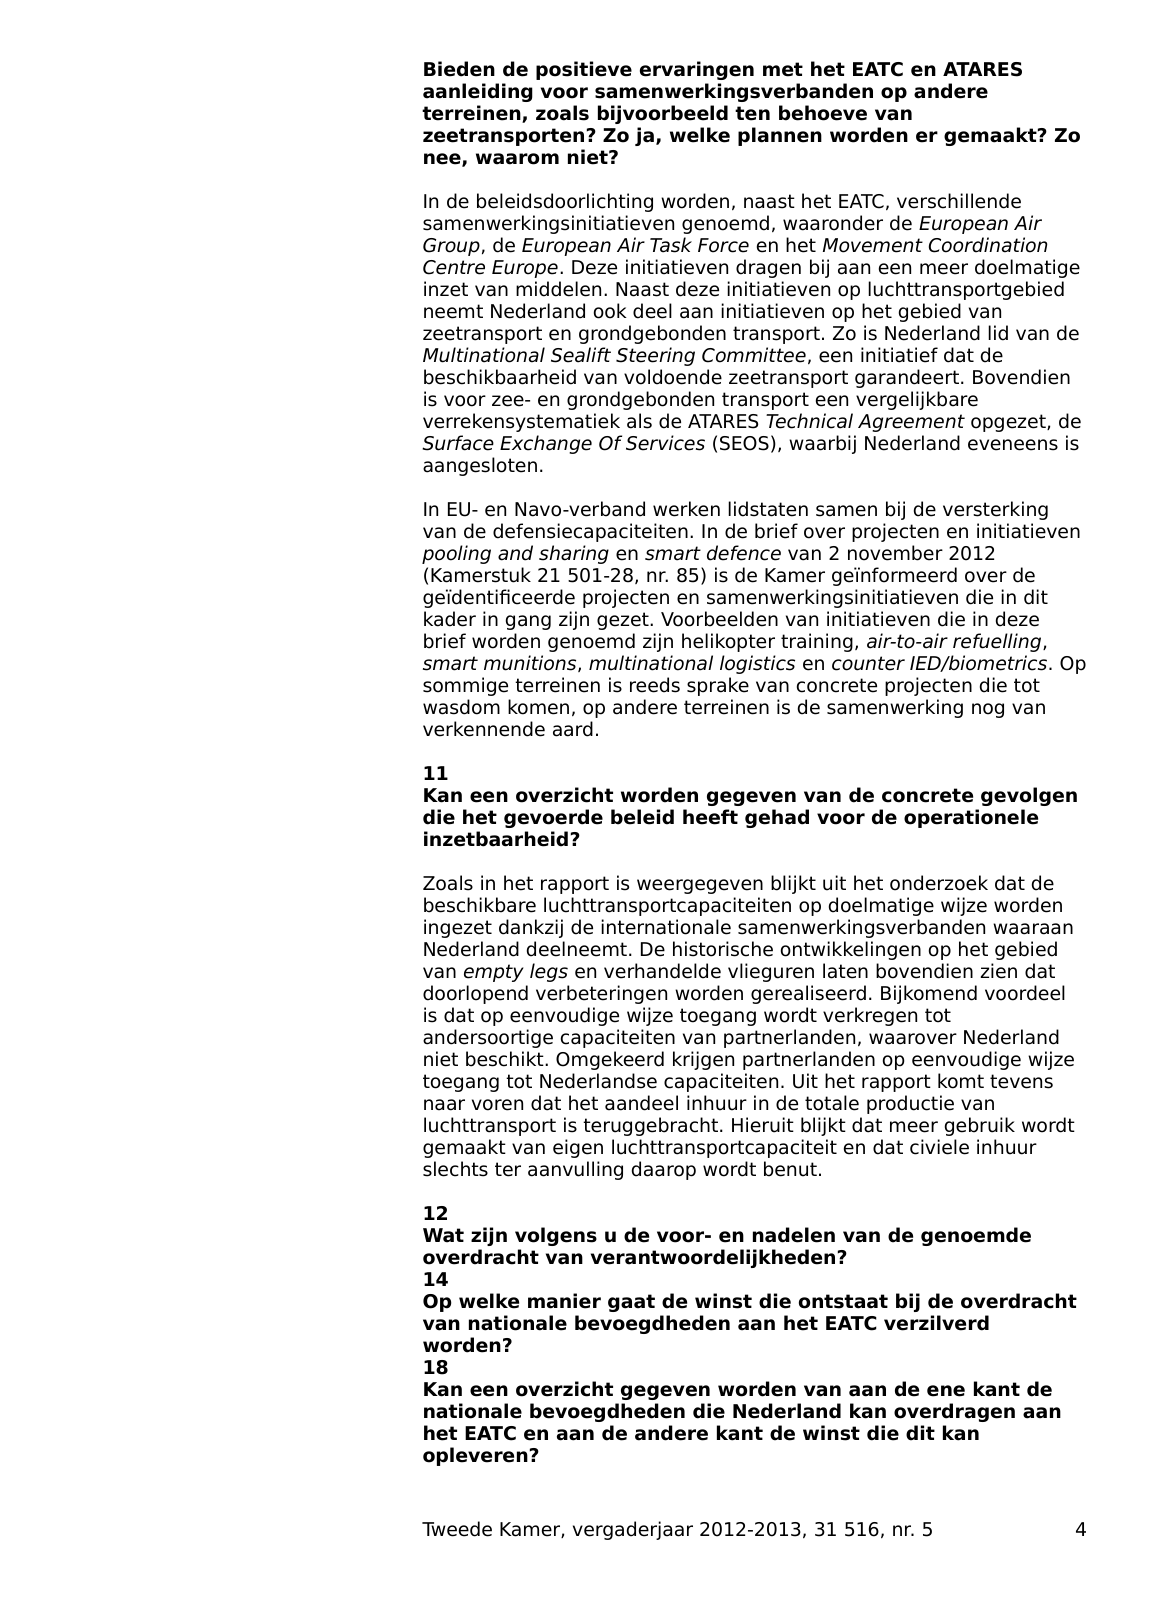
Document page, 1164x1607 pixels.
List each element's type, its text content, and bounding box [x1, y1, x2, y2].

text 11 [422, 763, 1087, 785]
text 18 [422, 1357, 1087, 1379]
text In de beleidsdoorlichting worden, naast het EATC, verschillende samenwerkingsinitiatieven genoemd, waaronder de European Air Group, de European Air Task Force en het Movement Coordination Centre Europe. Deze initiatieven dragen bij aan een meer doelmatige inzet van middelen. Naast deze initiatieven op luchttransportgebied neemt Nederland ook deel aan initiatieven op het gebied van zeetransport en grondgebonden transport. Zo is Nederland lid van de Multinational Sealift Steering Committee, een initiatief dat de beschikbaarheid van voldoende zeetransport garandeert. Bovendien is voor zee- en grondgebonden transport een vergelijkbare verrekensystematiek als de ATARES Technical Agreement opgezet, de Surface Exchange Of Services (SEOS), waarbij Nederland eveneens is aangesloten. [422, 191, 1087, 477]
text Wat zijn volgens u de voor- en nadelen van de genoemde overdracht van verantwoordelijkheden? [422, 1225, 1087, 1269]
text Bieden de positieve ervaringen met het EATC en ATARES aanleiding voor samenwerkingsverbanden op andere terreinen, zoals bijvoorbeeld ten behoeve van zeetransporten? Zo ja, welke plannen worden er gemaakt? Zo nee, waarom niet? [422, 59, 1087, 169]
text In EU- en Navo-verband werken lidstaten samen bij de versterking van de defensiecapaciteiten. In de brief over projecten en initiatieven pooling and sharing en smart defence van 2 november 2012 (Kamerstuk 21 501-28, nr. 85) is de Kamer geïnformeerd over de geïdentificeerde projecten en samenwerkingsinitiatieven die in dit kader in gang zijn gezet. Voorbeelden van initiatieven die in deze brief worden genoemd zijn helikopter training, air-to-air refuelling, smart munitions, multinational logistics en counter IED/biometrics. Op sommige terreinen is reeds sprake van concrete projecten die tot wasdom komen, op andere terreinen is de samenwerking nog van verkennende aard. [422, 499, 1087, 741]
text Zoals in het rapport is weergegeven blijkt uit het onderzoek dat de beschikbare luchttransportcapaciteiten op doelmatige wijze worden ingezet dankzij de internationale samenwerkingsverbanden waaraan Nederland deelneemt. De historische ontwikkelingen op het gebied van empty legs en verhandelde vlieguren laten bovendien zien dat doorlopend verbeteringen worden gerealiseerd. Bijkomend voordeel is dat op eenvoudige wijze toegang wordt verkregen tot andersoortige capaciteiten van partnerlanden, waarover Nederland niet beschikt. Omgekeerd krijgen partnerlanden op eenvoudige wijze toegang tot Nederlandse capaciteiten. Uit het rapport komt tevens naar voren dat het aandeel inhuur in de totale productie van luchttransport is teruggebracht. Hieruit blijkt dat meer gebruik wordt gemaakt van eigen luchttransportcapaciteit en dat civiele inhuur slechts ter aanvulling daarop wordt benut. [422, 873, 1087, 1181]
text Kan een overzicht worden gegeven van de concrete gevolgen die het gevoerde beleid heeft gehad voor de operationele inzetbaarheid? [422, 785, 1087, 851]
text 12 [422, 1203, 1087, 1225]
text Kan een overzicht gegeven worden van aan de ene kant de nationale bevoegdheden die Nederland kan overdragen aan het EATC en aan de andere kant de winst die dit kan opleveren? [422, 1379, 1087, 1467]
text Op welke manier gaat de winst die ontstaat bij de overdracht van nationale bevoegdheden aan het EATC verzilverd worden? [422, 1291, 1087, 1357]
text 14 [422, 1269, 1087, 1291]
